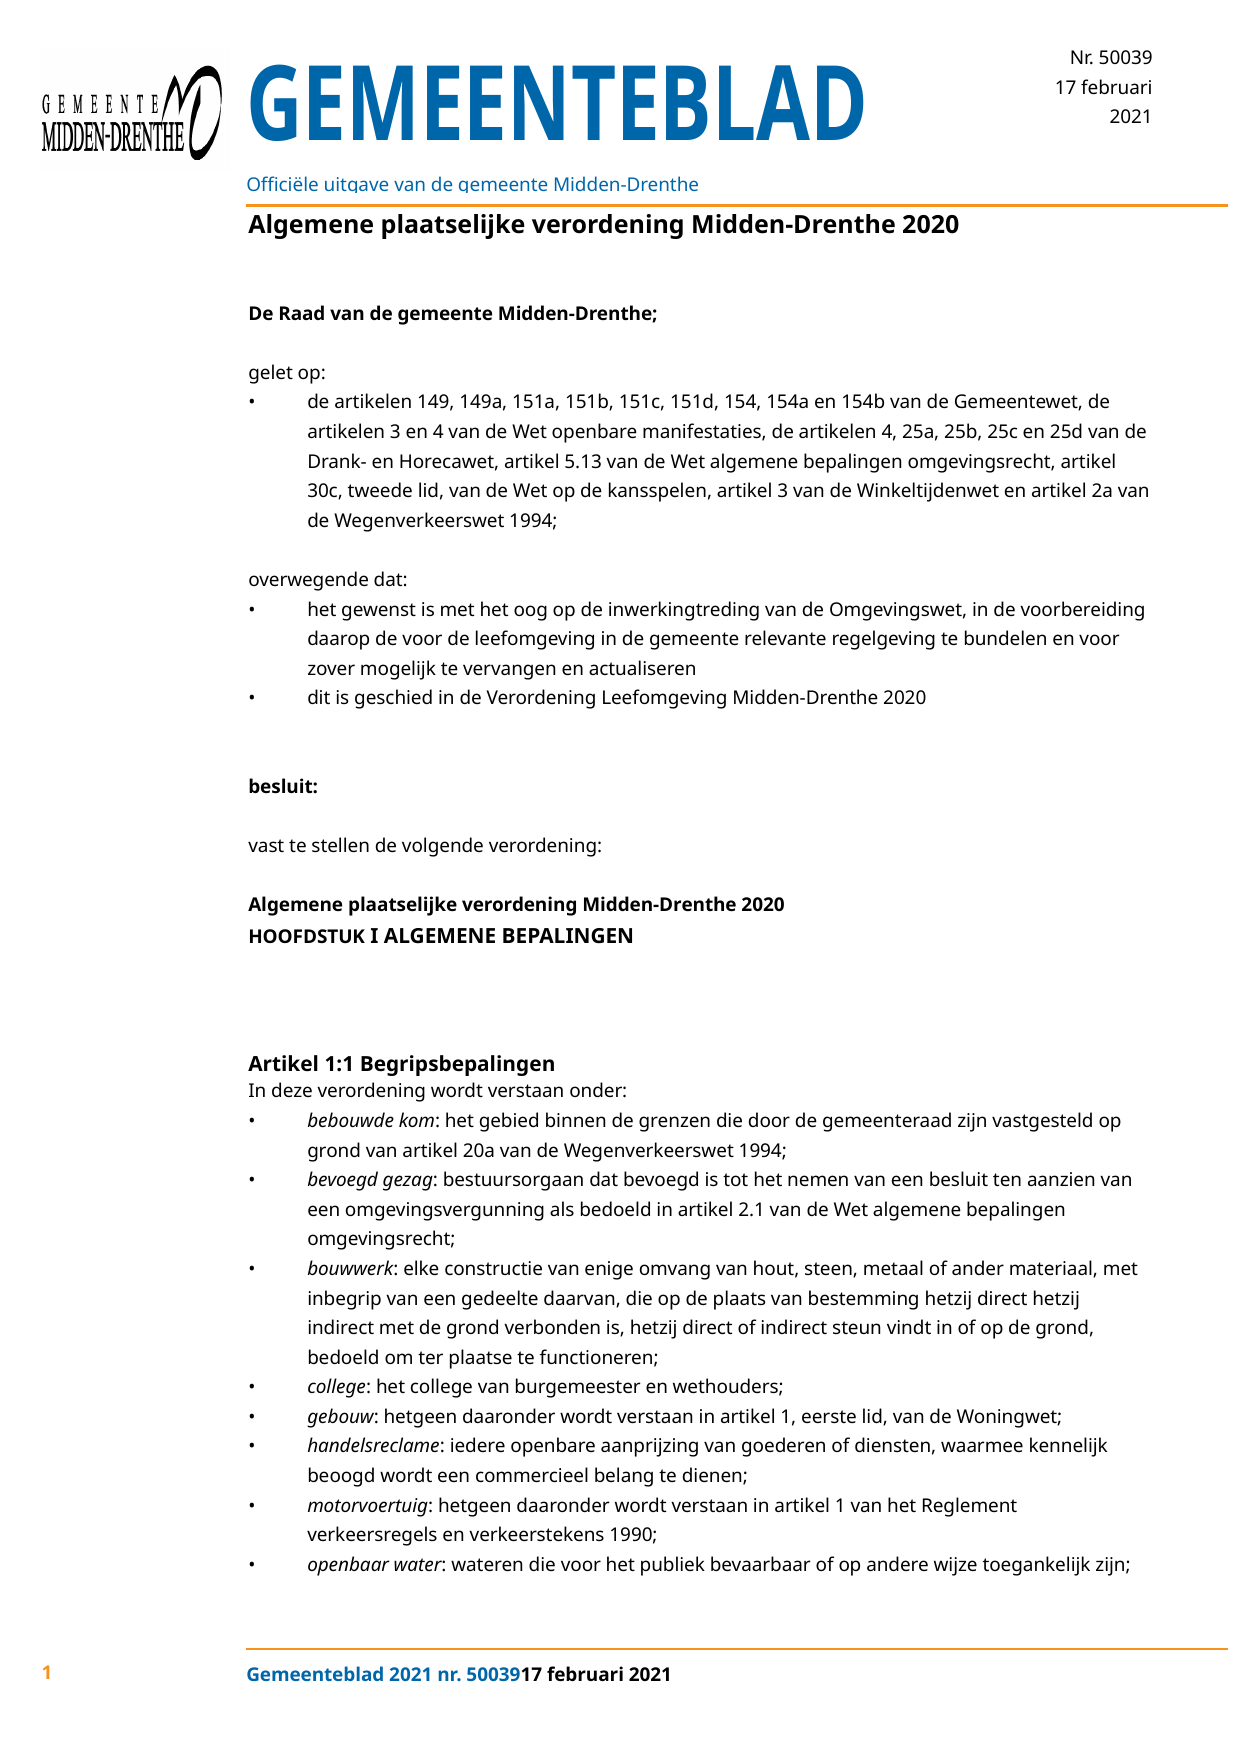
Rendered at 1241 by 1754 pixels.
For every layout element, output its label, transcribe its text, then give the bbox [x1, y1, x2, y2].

text gelet op: [248, 359, 1152, 385]
text Algemene plaatselijke verordening Midden-Drenthe 2020 [248, 892, 1152, 917]
picture [41, 47, 231, 172]
list bebouwde kom: het gebied binnen de grenzen die door de gemeenteraad zijn vastgesteld op grond van artikel 20a van de Wegenverkeerswet 1994; [248, 1107, 1152, 1163]
text overwegende dat: [248, 566, 1152, 592]
list motorvoertuig: hetgeen daaronder wordt verstaan in artikel 1 van het Reglement verkeersregels en verkeerstekens 1990; [248, 1492, 1152, 1547]
text In deze verordening wordt verstaan onder: [248, 1078, 1152, 1103]
list bouwwerk: elke constructie van enige omvang van hout, steen, metaal of ander materiaal, met inbegrip van een gedeelte daarvan, die op de plaats van bestemming hetzij direct hetzij indirect met de grond verbonden is, hetzij direct of indirect steun vindt in of op de grond, bedoeld om ter plaatse te functioneren; [248, 1255, 1152, 1370]
text besluit: [248, 773, 1152, 799]
list gebouw: hetgeen daaronder wordt verstaan in artikel 1, eerste lid, van de Woningwet; [248, 1403, 1152, 1429]
text vast te stellen de volgende verordening: [248, 832, 1152, 858]
list het gewenst is met het oog op de inwerkingtreding van de Omgevingswet, in de voorbereiding daarop de voor de leefomgeving in de gemeente relevante regelgeving te bundelen en voor zover mogelijk te vervangen en actualiseren [248, 596, 1152, 681]
text HOOFDSTUK I ALGEMENE BEPALINGEN [248, 921, 1152, 949]
text Artikel 1:1 Begripsbepalingen [248, 1049, 1152, 1078]
text Algemene plaatselijke verordening Midden-Drenthe 2020 [248, 207, 1152, 241]
text De Raad van de gemeente Midden-Drenthe; [248, 300, 1152, 326]
list de artikelen 149, 149a, 151a, 151b, 151c, 151d, 154, 154a en 154b van de Gemeentewet, de artikelen 3 en 4 van de Wet openbare manifestaties, de artikelen 4, 25a, 25b, 25c en 25d van de Drank- en Horecawet, artikel 5.13 van de Wet algemene bepalingen omgevingsrecht, artikel 30c, tweede lid, van de Wet op de kansspelen, artikel 3 van de Winkeltijdenwet en artikel 2a van de Wegenverkeerswet 1994; [248, 389, 1152, 533]
list bevoegd gezag: bestuursorgaan dat bevoegd is tot het nemen van een besluit ten aanzien van een omgevingsvergunning als bedoeld in artikel 2.1 van de Wet algemene bepalingen omgevingsrecht; [248, 1166, 1152, 1251]
list openbaar water: wateren die voor het publiek bevaarbaar of op andere wijze toegankelijk zijn; [248, 1551, 1152, 1577]
list college: het college van burgemeester en wethouders; [248, 1373, 1152, 1399]
list dit is geschied in de Verordening Leefomgeving Midden-Drenthe 2020 [248, 684, 1152, 710]
list handelsreclame: iedere openbare aanprijzing van goederen of diensten, waarmee kennelijk beoogd wordt een commercieel belang te dienen; [248, 1433, 1152, 1488]
